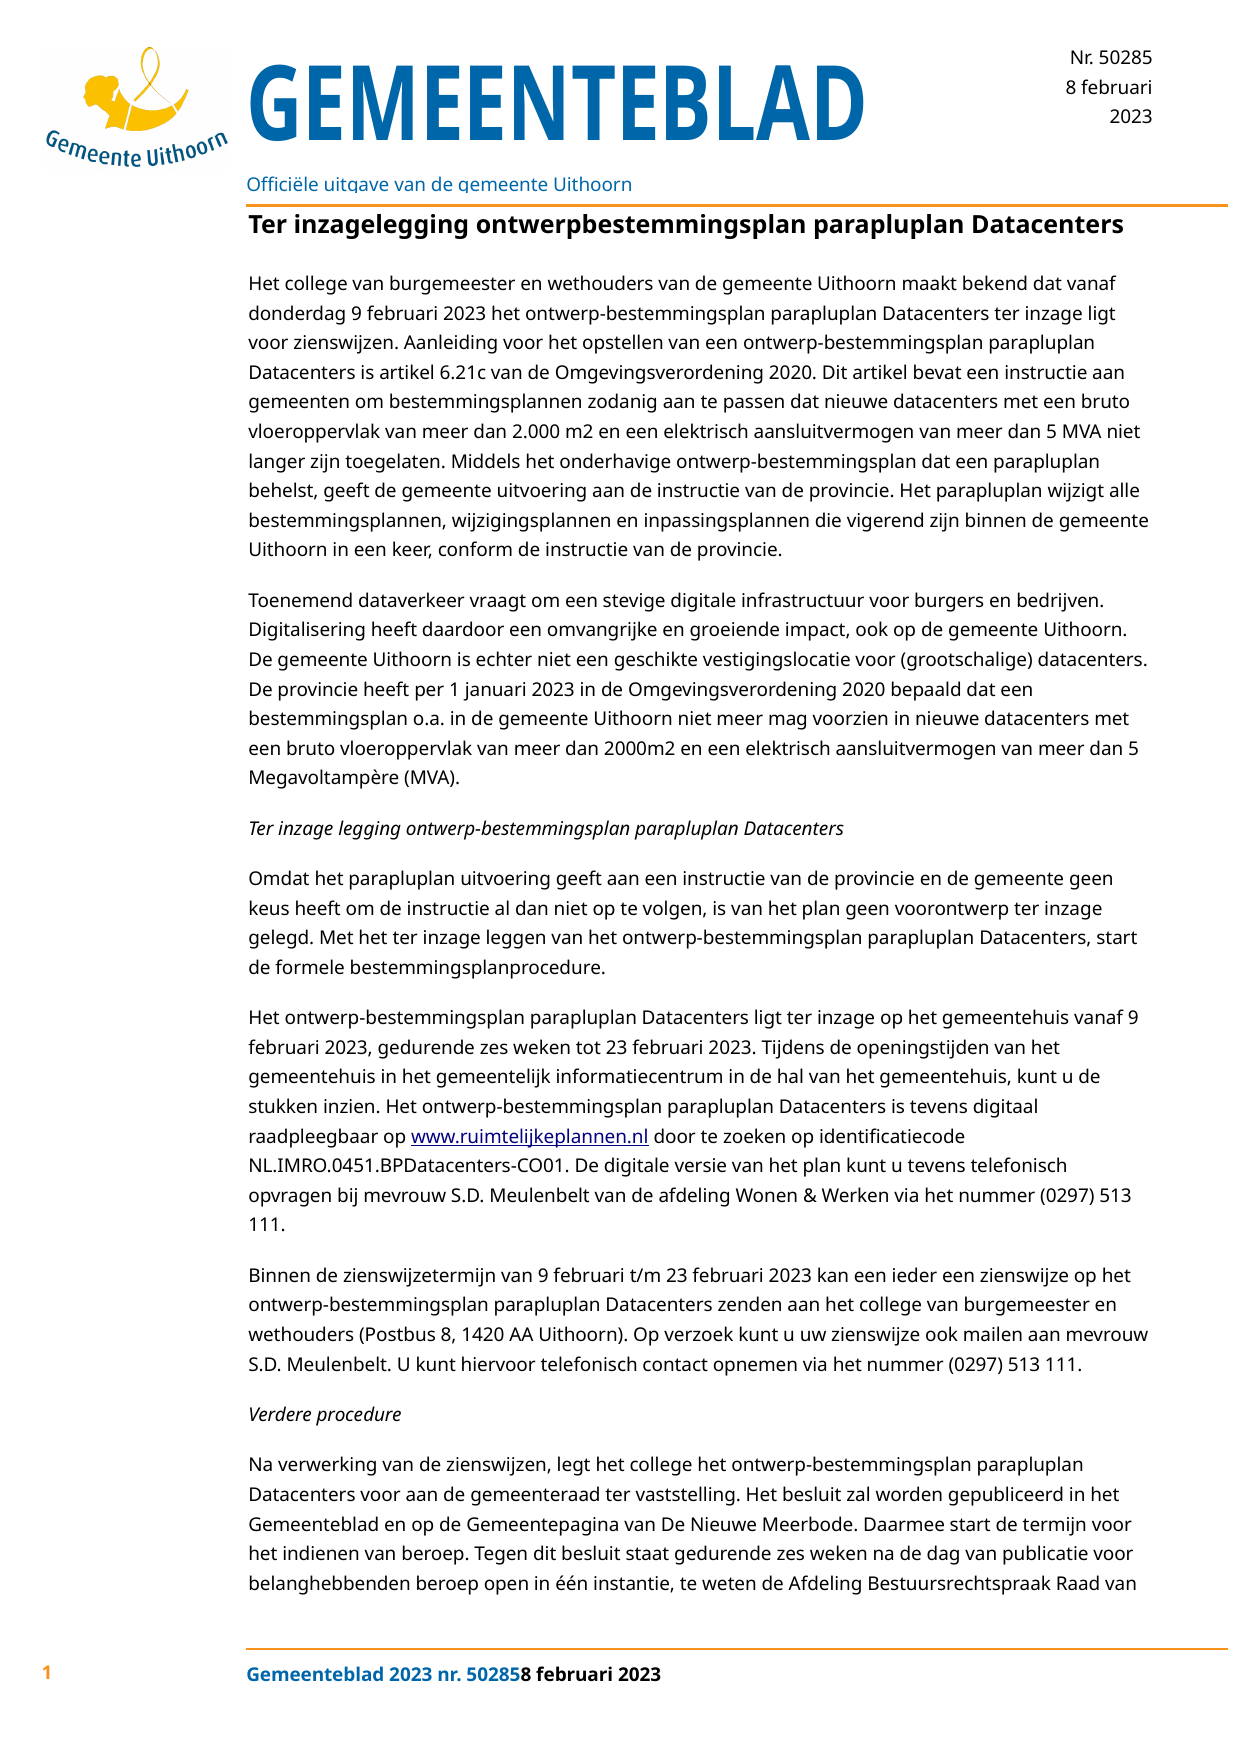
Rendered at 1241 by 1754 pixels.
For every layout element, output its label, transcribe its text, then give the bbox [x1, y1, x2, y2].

text Het ontwerp-bestemmingsplan parapluplan Datacenters ligt ter inzage op het gemeentehuis vanaf 9 februari 2023, gedurende zes weken tot 23 februari 2023. Tijdens de openingstijden van het gemeentehuis in het gemeentelijk informatiecentrum in de hal van het gemeentehuis, kunt u de stukken inzien. Het ontwerp-bestemmingsplan parapluplan Datacenters is tevens digitaal raadpleegbaar op www.ruimtelijkeplannen.nl door te zoeken op identificatiecode NL.IMRO.0451.BPDatacenters-CO01. De digitale versie van het plan kunt u tevens telefonisch opvragen bij mevrouw S.D. Meulenbelt van de afdeling Wonen & Werken via het nummer (0297) 513 111. [248, 1004, 1152, 1237]
text Het college van burgemeester en wethouders van de gemeente Uithoorn maakt bekend dat vanaf donderdag 9 februari 2023 het ontwerp-bestemmingsplan parapluplan Datacenters ter inzage ligt voor zienswijzen. Aanleiding voor het opstellen van een ontwerp-bestemmingsplan parapluplan Datacenters is artikel 6.21c van de Omgevingsverordening 2020. Dit artikel bevat een instructie aan gemeenten om bestemmingsplannen zodanig aan te passen dat nieuwe datacenters met een bruto vloeroppervlak van meer dan 2.000 m2 en een elektrisch aansluitvermogen van meer dan 5 MVA niet langer zijn toegelaten. Middels het onderhavige ontwerp-bestemmingsplan dat een parapluplan behelst, geeft de gemeente uitvoering aan de instructie van de provincie. Het parapluplan wijzigt alle bestemmingsplannen, wijzigingsplannen en inpassingsplannen die vigerend zijn binnen de gemeente Uithoorn in een keer, conform de instructie van de provincie. [248, 270, 1152, 562]
text Ter inzage legging ontwerp-bestemmingsplan parapluplan Datacenters [248, 815, 1152, 841]
text Na verwerking van de zienswijzen, legt het college het ontwerp-bestemmingsplan parapluplan Datacenters voor aan de gemeenteraad ter vaststelling. Het besluit zal worden gepubliceerd in het Gemeenteblad en op de Gemeentepagina van De Nieuwe Meerbode. Daarmee start de termijn voor het indienen van beroep. Tegen dit besluit staat gedurende zes weken na de dag van publicatie voor belanghebbenden beroep open in één instantie, te weten de Afdeling Bestuursrechtspraak Raad van [248, 1452, 1152, 1596]
text Omdat het parapluplan uitvoering geeft aan een instructie van de provincie en de gemeente geen keus heeft om de instructie al dan niet op te volgen, is van het plan geen voorontwerp ter inzage gelegd. Met het ter inzage leggen van het ontwerp-bestemmingsplan parapluplan Datacenters, start de formele bestemmingsplanprocedure. [248, 865, 1152, 980]
text Verdere procedure [248, 1401, 1152, 1427]
text Toenemend dataverkeer vraagt om een stevige digitale infrastructuur voor burgers en bedrijven. Digitalisering heeft daardoor een omvangrijke en groeiende impact, ook op de gemeente Uithoorn. De gemeente Uithoorn is echter niet een geschikte vestigingslocatie voor (grootschalige) datacenters. De provincie heeft per 1 januari 2023 in de Omgevingsverordening 2020 bepaald dat een bestemmingsplan o.a. in de gemeente Uithoorn niet meer mag voorzien in nieuwe datacenters met een bruto vloeroppervlak van meer dan 2000m2 en een elektrisch aansluitvermogen van meer dan 5 Megavoltampère (MVA). [248, 587, 1152, 790]
text Binnen de zienswijzetermijn van 9 februari t/m 23 februari 2023 kan een ieder een zienswijze op het ontwerp-bestemmingsplan parapluplan Datacenters zenden aan het college van burgemeester en wethouders (Postbus 8, 1420 AA Uithoorn). Op verzoek kunt u uw zienswijze ook mailen aan mevrouw S.D. Meulenbelt. U kunt hiervoor telefonisch contact opnemen via het nummer (0297) 513 111. [248, 1262, 1152, 1376]
text Ter inzagelegging ontwerpbestemmingsplan parapluplan Datacenters [248, 207, 1152, 241]
picture [41, 47, 231, 172]
